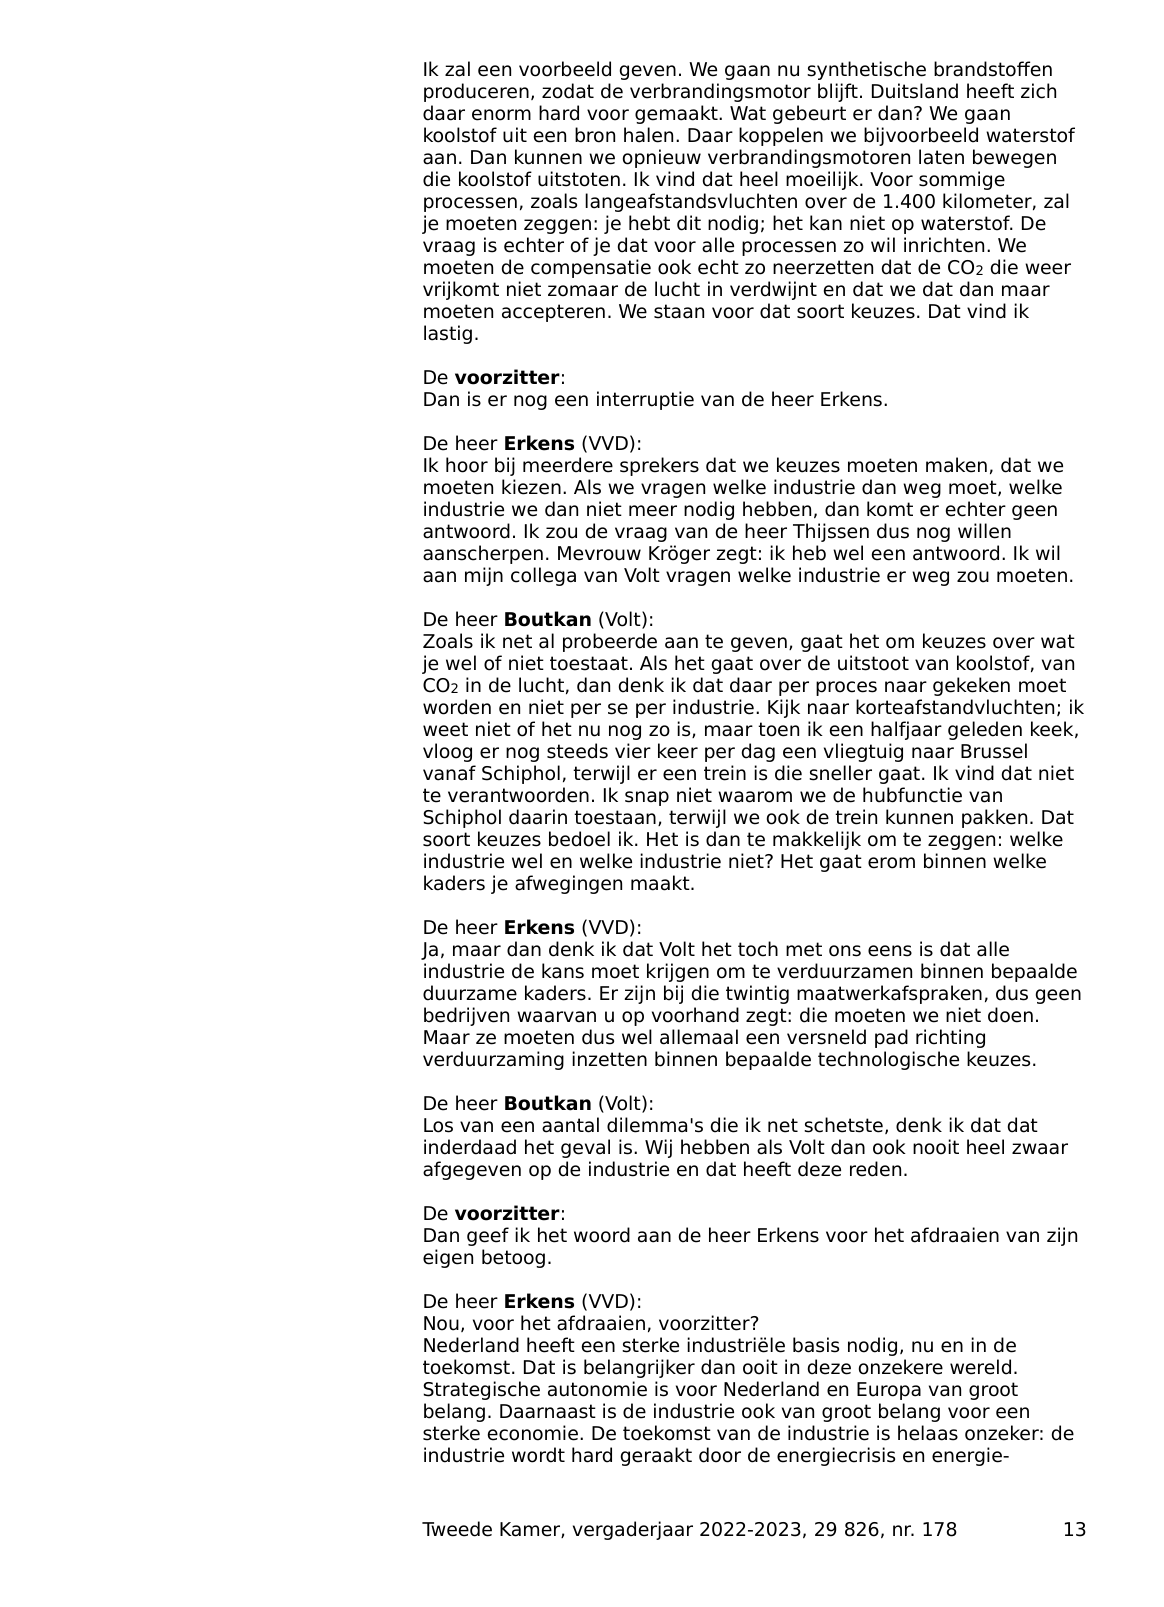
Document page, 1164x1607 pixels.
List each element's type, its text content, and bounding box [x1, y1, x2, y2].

text De heer Boutkan (Volt): [422, 1093, 1087, 1115]
text De heer Erkens (VVD): [422, 917, 1087, 939]
text De voorzitter: [422, 367, 1087, 389]
text Los van een aantal dilemma's die ik net schetste, denk ik dat dat inderdaad het geval is. Wij hebben als Volt dan ook nooit heel zwaar afgegeven op de industrie en dat heeft deze reden. [422, 1115, 1087, 1181]
text Ik hoor bij meerdere sprekers dat we keuzes moeten maken, dat we moeten kiezen. Als we vragen welke industrie dan weg moet, welke industrie we dan niet meer nodig hebben, dan komt er echter geen antwoord. Ik zou de vraag van de heer Thijssen dus nog willen aanscherpen. Mevrouw Kröger zegt: ik heb wel een antwoord. Ik wil aan mijn collega van Volt vragen welke industrie er weg zou moeten. [422, 455, 1087, 587]
text Ja, maar dan denk ik dat Volt het toch met ons eens is dat alle industrie de kans moet krijgen om te verduurzamen binnen bepaalde duurzame kaders. Er zijn bij die twintig maatwerkafspraken, dus geen bedrijven waarvan u op voorhand zegt: die moeten we niet doen. Maar ze moeten dus wel allemaal een versneld pad richting verduurzaming inzetten binnen bepaalde technologische keuzes. [422, 939, 1087, 1071]
text Zoals ik net al probeerde aan te geven, gaat het om keuzes over wat je wel of niet toestaat. Als het gaat over de uitstoot van koolstof, van CO2 in de lucht, dan denk ik dat daar per proces naar gekeken moet worden en niet per se per industrie. Kijk naar korteafstandvluchten; ik weet niet of het nu nog zo is, maar toen ik een halfjaar geleden keek, vloog er nog steeds vier keer per dag een vliegtuig naar Brussel vanaf Schiphol, terwijl er een trein is die sneller gaat. Ik vind dat niet te verantwoorden. Ik snap niet waarom we de hubfunctie van Schiphol daarin toestaan, terwijl we ook de trein kunnen pakken. Dat soort keuzes bedoel ik. Het is dan te makkelijk om te zeggen: welke industrie wel en welke industrie niet? Het gaat erom binnen welke kaders je afwegingen maakt. [422, 631, 1087, 895]
text Dan geef ik het woord aan de heer Erkens voor het afdraaien van zijn eigen betoog. [422, 1225, 1087, 1269]
text Nederland heeft een sterke industriële basis nodig, nu en in de toekomst. Dat is belangrijker dan ooit in deze onzekere wereld. Strategische autonomie is voor Nederland en Europa van groot belang. Daarnaast is de industrie ook van groot belang voor een sterke economie. De toekomst van de industrie is helaas onzeker: de industrie wordt hard geraakt door de energiecrisis en energie- [422, 1335, 1087, 1467]
text De voorzitter: [422, 1203, 1087, 1225]
text Nou, voor het afdraaien, voorzitter? [422, 1313, 1087, 1335]
text De heer Erkens (VVD): [422, 1291, 1087, 1313]
text Dan is er nog een interruptie van de heer Erkens. [422, 389, 1087, 411]
text Ik zal een voorbeeld geven. We gaan nu synthetische brandstoffen produceren, zodat de verbrandingsmotor blijft. Duitsland heeft zich daar enorm hard voor gemaakt. Wat gebeurt er dan? We gaan koolstof uit een bron halen. Daar koppelen we bijvoorbeeld waterstof aan. Dan kunnen we opnieuw verbrandingsmotoren laten bewegen die koolstof uitstoten. Ik vind dat heel moeilijk. Voor sommige processen, zoals langeafstandsvluchten over de 1.400 kilometer, zal je moeten zeggen: je hebt dit nodig; het kan niet op waterstof. De vraag is echter of je dat voor alle processen zo wil inrichten. We moeten de compensatie ook echt zo neerzetten dat de CO2 die weer vrijkomt niet zomaar de lucht in verdwijnt en dat we dat dan maar moeten accepteren. We staan voor dat soort keuzes. Dat vind ik lastig. [422, 59, 1087, 345]
text De heer Boutkan (Volt): [422, 609, 1087, 631]
text De heer Erkens (VVD): [422, 433, 1087, 455]
